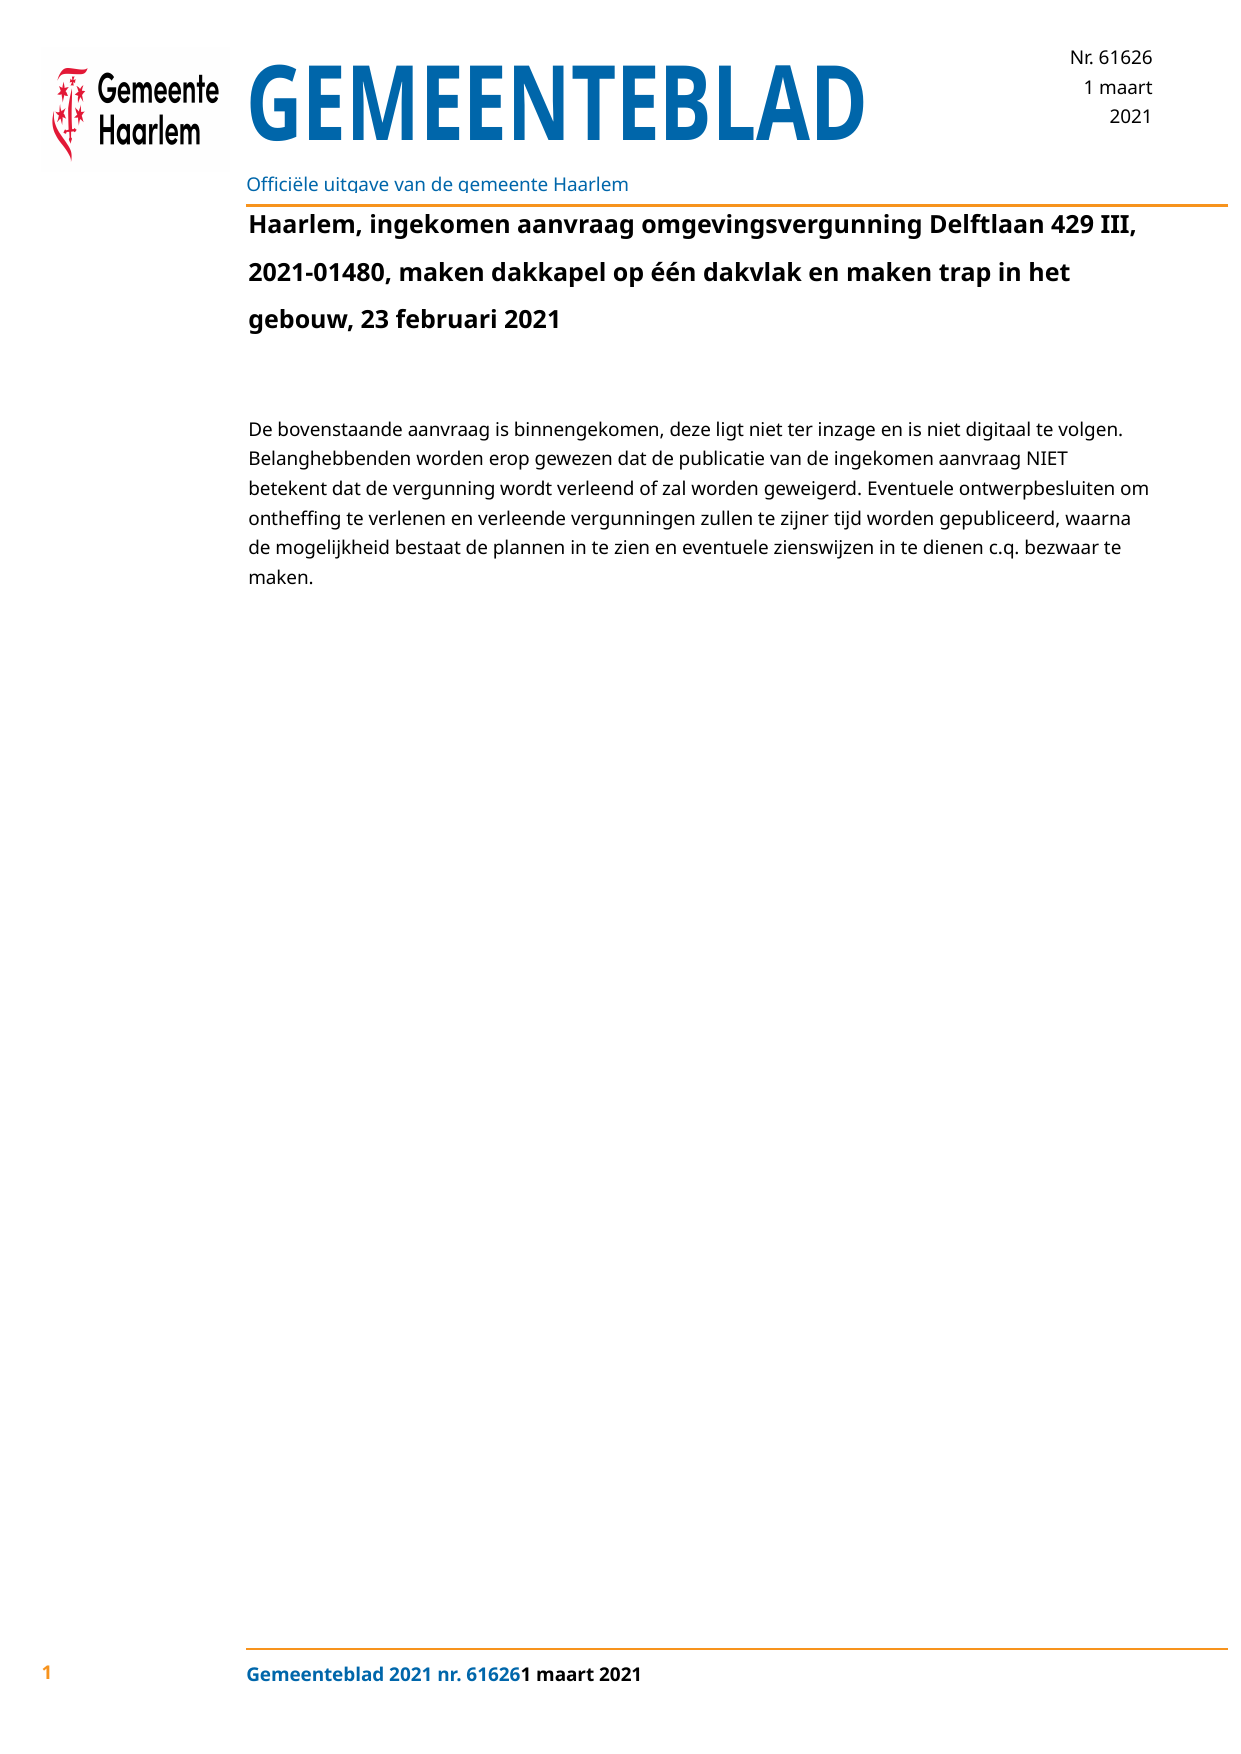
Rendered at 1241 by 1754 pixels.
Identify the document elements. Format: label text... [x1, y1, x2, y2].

text Haarlem, ingekomen aanvraag omgevingsvergunning Delftlaan 429 III, 2021-01480, maken dakkapel op één dakvlak en maken trap in het gebouw, 23 februari 2021 [248, 207, 1152, 336]
picture [41, 47, 231, 172]
text De bovenstaande aanvraag is binnengekomen, deze ligt niet ter inzage en is niet digitaal te volgen. Belanghebbenden worden erop gewezen dat de publicatie van de ingekomen aanvraag NIET betekent dat de vergunning wordt verleend of zal worden geweigerd. Eventuele ontwerpbesluiten om ontheffing te verlenen en verleende vergunningen zullen te zijner tijd worden gepubliceerd, waarna de mogelijkheid bestaat de plannen in te zien en eventuele zienswijzen in te dienen c.q. bezwaar te maken. [248, 416, 1152, 589]
